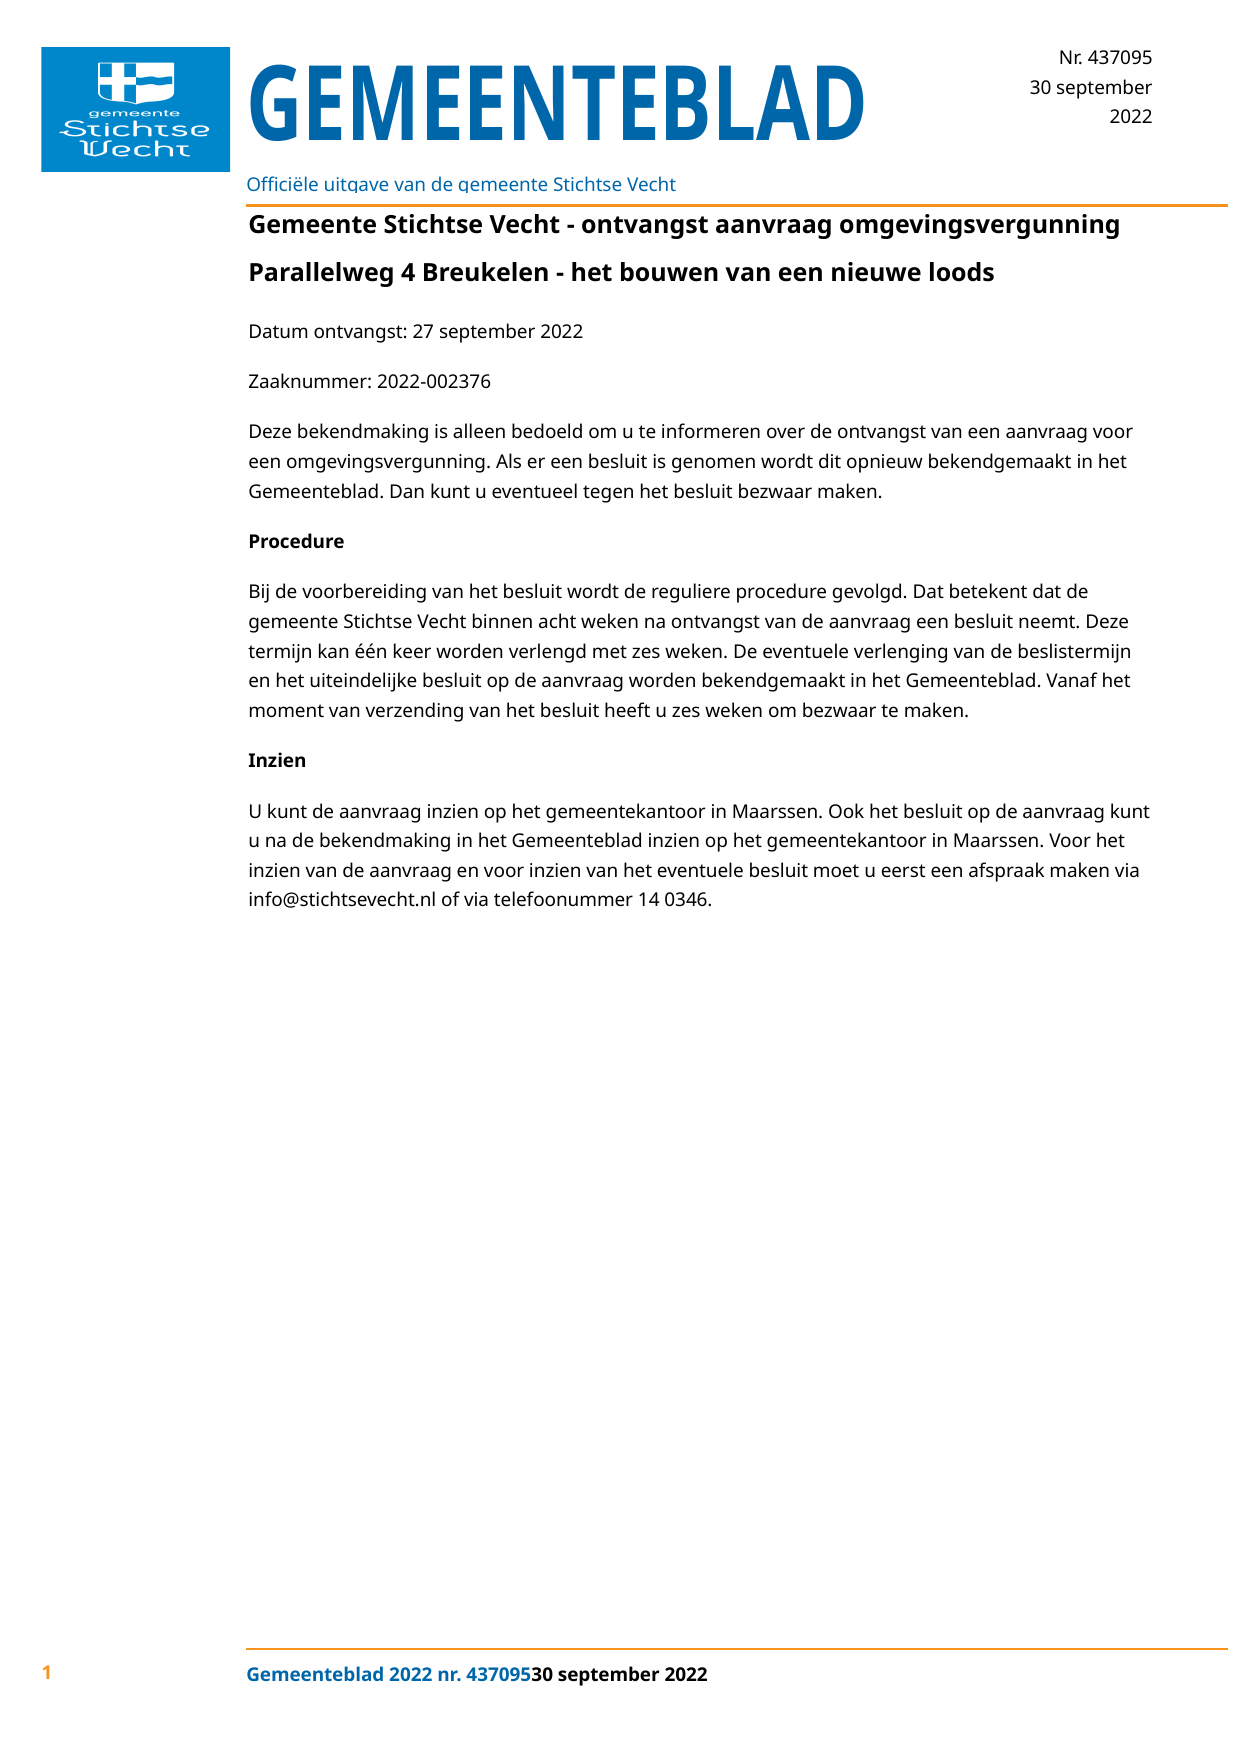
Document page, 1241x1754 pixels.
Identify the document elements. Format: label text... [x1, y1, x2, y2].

picture [99, 63, 135, 101]
text Deze bekendmaking is alleen bedoeld om u te informeren over de ontvangst van een aanvraag voor een omgevingsvergunning. Als er een besluit is genomen wordt dit opnieuw bekendgemaakt in het Gemeenteblad. Dan kunt u eventueel tegen het besluit bezwaar maken. [248, 419, 1152, 504]
text Procedure [248, 528, 1152, 554]
text Inzien [248, 747, 1152, 773]
text Bij de voorbereiding van het besluit wordt de reguliere procedure gevolgd. Dat betekent dat de gemeente Stichtse Vecht binnen acht weken na ontvangst van de aanvraag een besluit neemt. Deze termijn kan één keer worden verlengd met zes weken. De eventuele verlenging van de beslistermijn en het uiteindelijke besluit op de aanvraag worden bekendgemaakt in het Gemeenteblad. Vanaf het moment van verzending van het besluit heeft u zes weken om bezwaar te maken. [248, 579, 1152, 723]
picture [137, 63, 174, 103]
text U kunt de aanvraag inzien op het gemeentekantoor in Maarssen. Ook het besluit op de aanvraag kunt u na de bekendmaking in het Gemeenteblad inzien op het gemeentekantoor in Maarssen. Voor het inzien van de aanvraag en voor inzien van het eventuele besluit moet u eerst een afspraak maken via info@stichtsevecht.nl of via telefoonummer 14 0346. [248, 798, 1152, 912]
text Datum ontvangst: 27 september 2022 [248, 318, 1152, 344]
text Zaaknummer: 2022-002376 [248, 368, 1152, 394]
text Gemeente Stichtse Vecht - ontvangst aanvraag omgevingsvergunning Parallelweg 4 Breukelen - het bouwen van een nieuwe loods [248, 207, 1152, 288]
